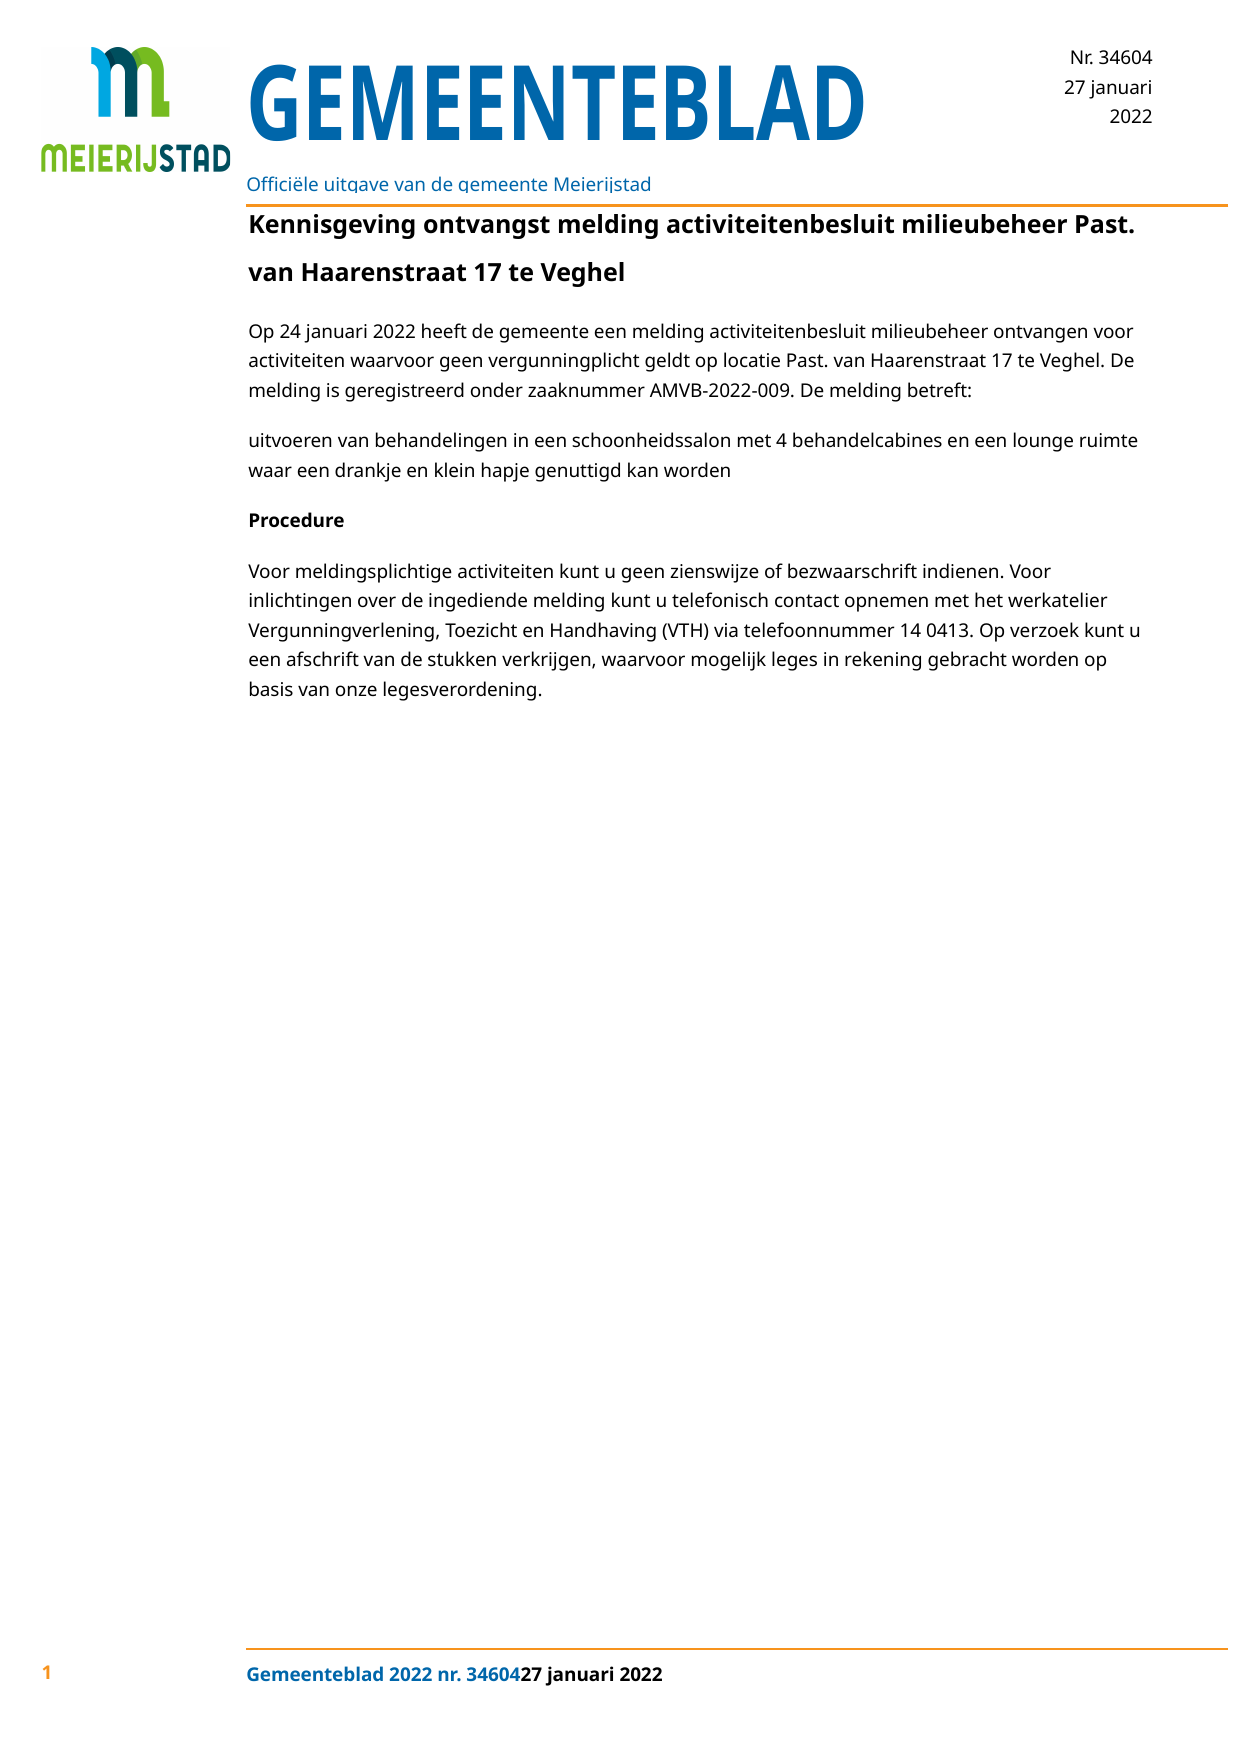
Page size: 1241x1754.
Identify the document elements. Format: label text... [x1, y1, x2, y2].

text Op 24 januari 2022 heeft de gemeente een melding activiteitenbesluit milieubeheer ontvangen voor activiteiten waarvoor geen vergunningplicht geldt op locatie Past. van Haarenstraat 17 te Veghel. De melding is geregistreerd onder zaaknummer AMVB-2022-009. De melding betreft: [248, 318, 1152, 403]
text Voor meldingsplichtige activiteiten kunt u geen zienswijze of bezwaarschrift indienen. Voor inlichtingen over de ingediende melding kunt u telefonisch contact opnemen met het werkatelier Vergunningverlening, Toezicht en Handhaving (VTH) via telefoonnummer 14 0413. Op verzoek kunt u een afschrift van de stukken verkrijgen, waarvoor mogelijk leges in rekening gebracht worden op basis van onze legesverordening. [248, 558, 1152, 702]
text Kennisgeving ontvangst melding activiteitenbesluit milieubeheer Past. van Haarenstraat 17 te Veghel [248, 207, 1152, 288]
text Procedure [248, 507, 1152, 533]
picture [41, 47, 231, 172]
text uitvoeren van behandelingen in een schoonheidssalon met 4 behandelcabines en een lounge ruimte waar een drankje en klein hapje genuttigd kan worden [248, 427, 1152, 483]
